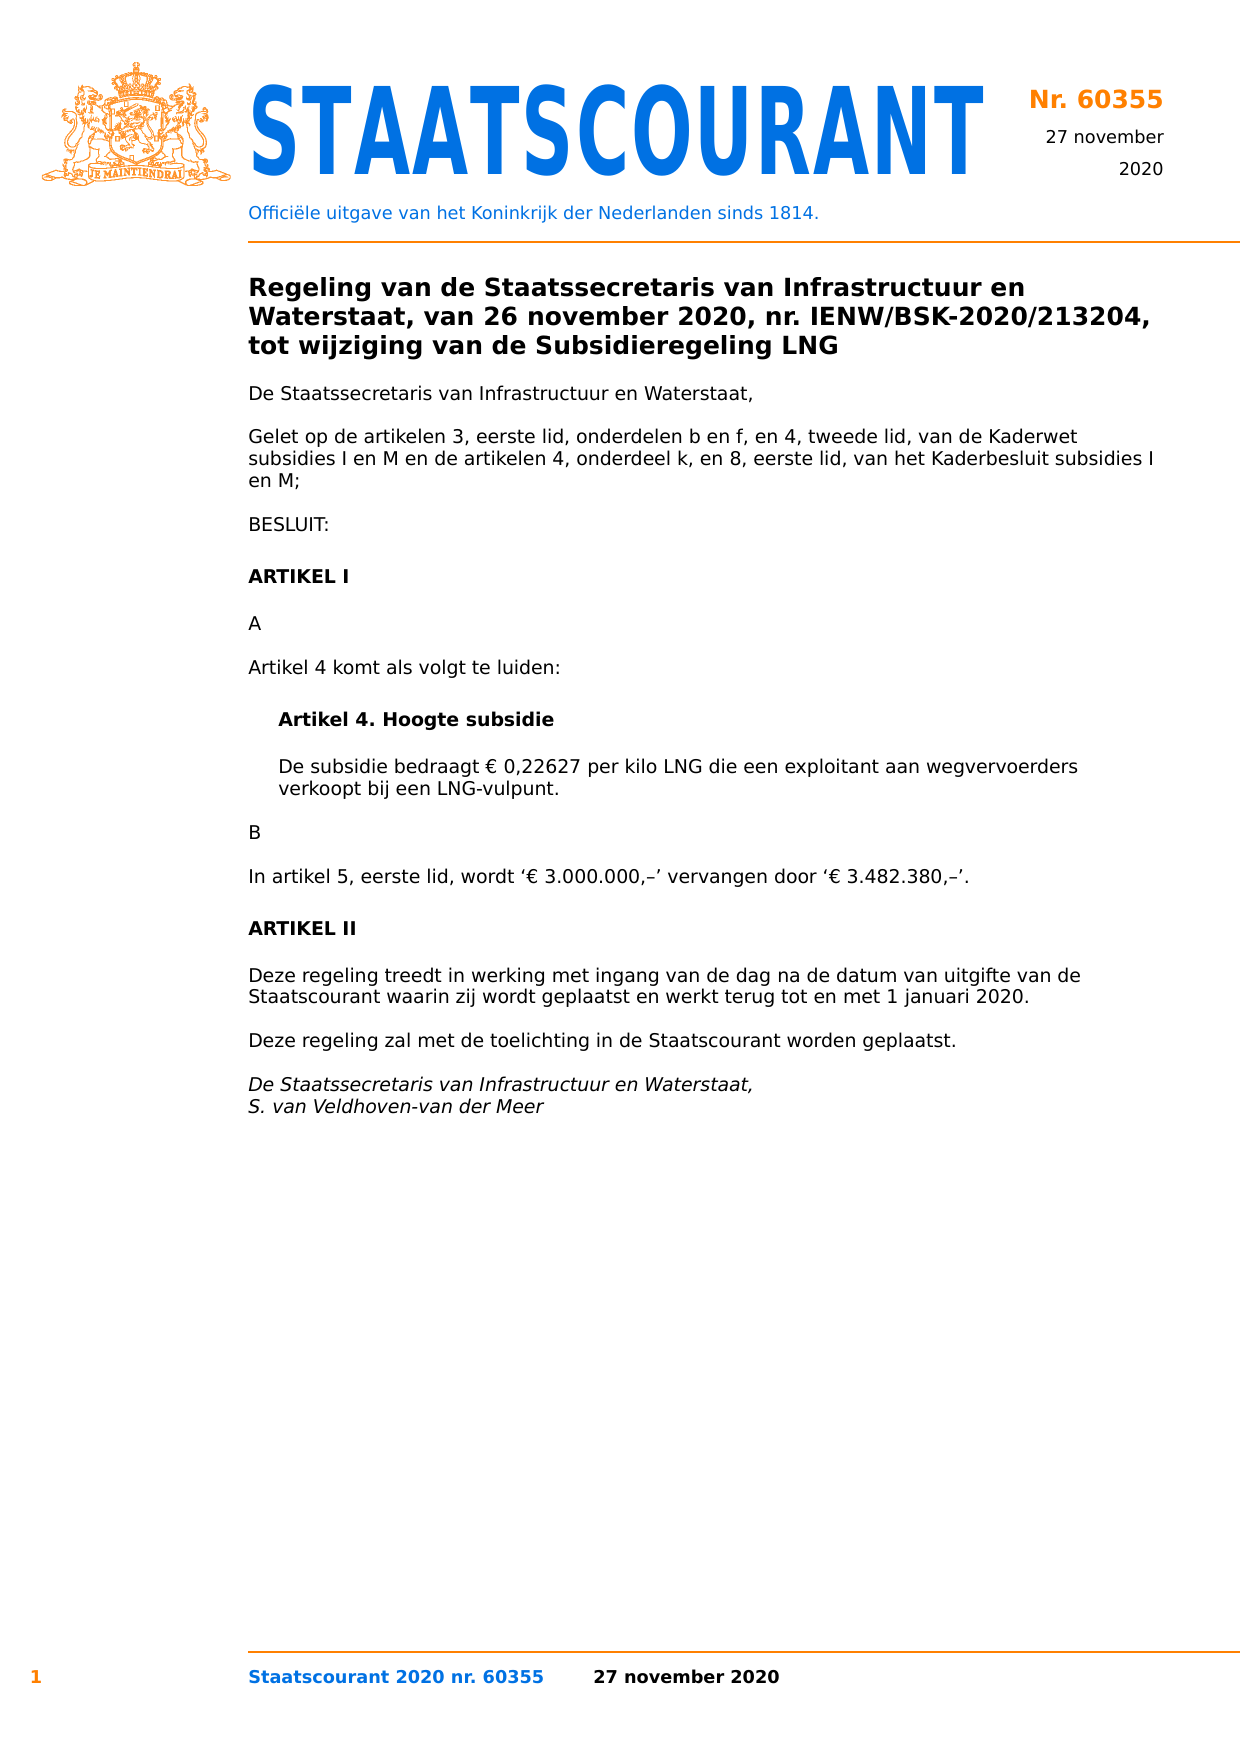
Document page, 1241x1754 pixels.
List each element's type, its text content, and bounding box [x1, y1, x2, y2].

table_header [25, 62, 248, 241]
text In artikel 5, eerste lid, wordt ‘€ 3.000.000,–’ vervangen door ‘€ 3.482.380,–’. [248, 866, 1163, 887]
table_header Nr. 60355 [998, 62, 1240, 121]
text Gelet op de artikelen 3, eerste lid, onderdelen b en f, en 4, tweede lid, van de Kaderwet subsidies I en M en de artikelen 4, onderdeel k, en 8, eerste lid, van het Kaderbesluit subsidies I en M; [248, 426, 1163, 492]
text BESLUIT: [248, 514, 1163, 536]
subtitle Regeling van de Staatssecretaris van Infrastructuur en Waterstaat, van 26 november 2020, nr. IENW/BSK-2020/213204, tot wijziging van de Subsidieregeling LNG [248, 273, 1163, 361]
table_cell 2020 [998, 153, 1240, 203]
text Deze regeling zal met de toelichting in de Staatscourant worden geplaatst. [248, 1030, 1163, 1052]
table_cell Officiële uitgave van het Koninkrijk der Nederlanden sinds 1814. [248, 203, 1240, 241]
text De subsidie bedraagt € 0,22627 per kilo LNG die een exploitant aan wegvervoerders verkoopt bij een LNG-vulpunt. [278, 756, 1163, 800]
text De Staatssecretaris van Infrastructuur en Waterstaat, [248, 382, 1163, 404]
text B [248, 822, 1163, 844]
subtitle Artikel 4. Hoogte subsidie [278, 709, 1163, 731]
table_header STAATSCOURANT [248, 62, 998, 203]
text Deze regeling treedt in werking met ingang van de dag na de datum van uitgifte van de Staatscourant waarin zij wordt geplaatst en werkt terug tot en met 1 januari 2020. [248, 964, 1163, 1008]
table_cell 27 november [998, 121, 1240, 153]
subtitle ARTIKEL I [248, 566, 1163, 588]
text De Staatssecretaris van Infrastructuur en Waterstaat, S. van Veldhoven-van der Meer [248, 1074, 1163, 1118]
text A [248, 613, 1163, 635]
subtitle ARTIKEL II [248, 917, 1163, 939]
picture [41, 62, 231, 186]
text Artikel 4 komt als volgt te luiden: [248, 657, 1163, 679]
